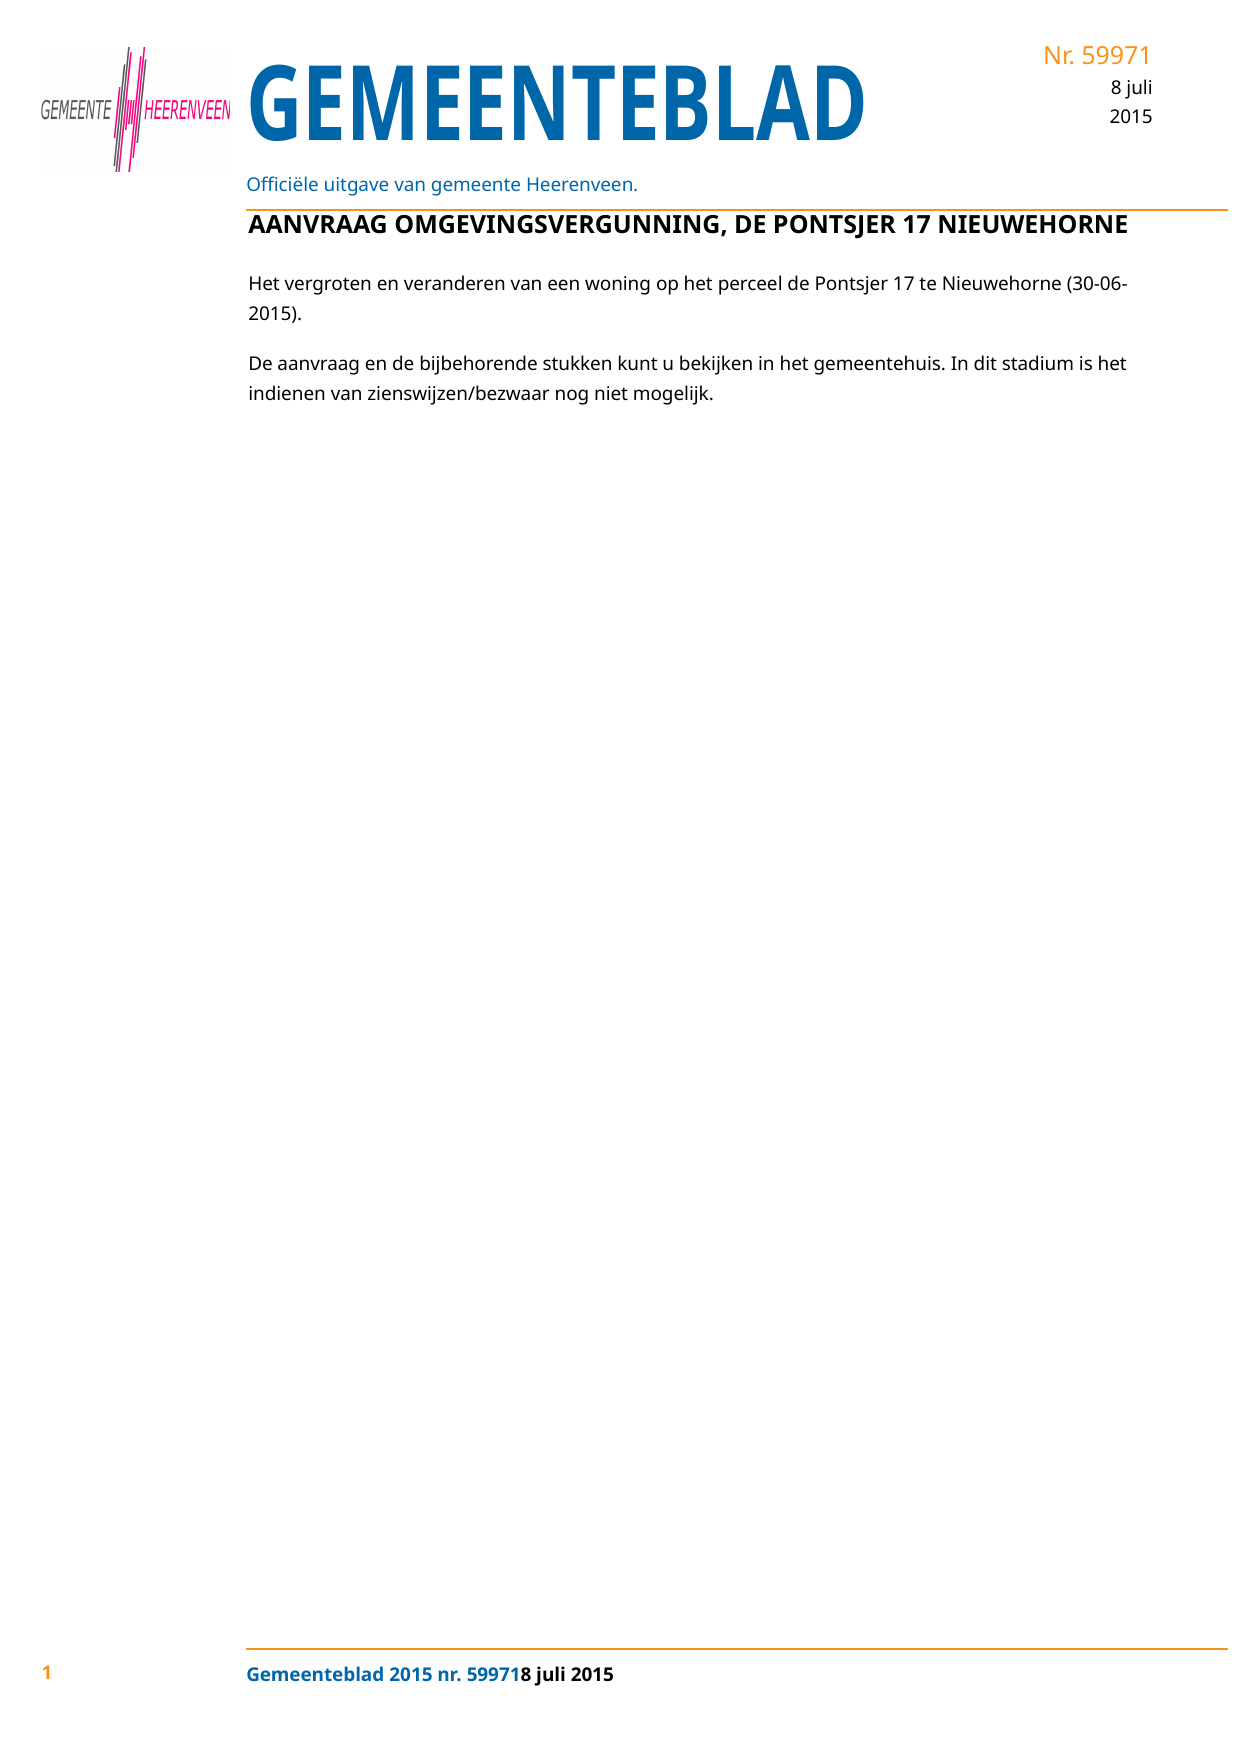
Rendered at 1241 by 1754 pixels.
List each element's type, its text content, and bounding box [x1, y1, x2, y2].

text AANVRAAG OMGEVINGSVERGUNNING, DE PONTSJER 17 NIEUWEHORNE [248, 211, 1152, 241]
text Het vergroten en veranderen van een woning op het perceel de Pontsjer 17 te Nieuwehorne (30-06-2015). [248, 270, 1152, 326]
picture [41, 47, 231, 172]
text De aanvraag en de bijbehorende stukken kunt u bekijken in het gemeentehuis. In dit stadium is het indienen van zienswijzen/bezwaar nog niet mogelijk. [248, 350, 1152, 406]
